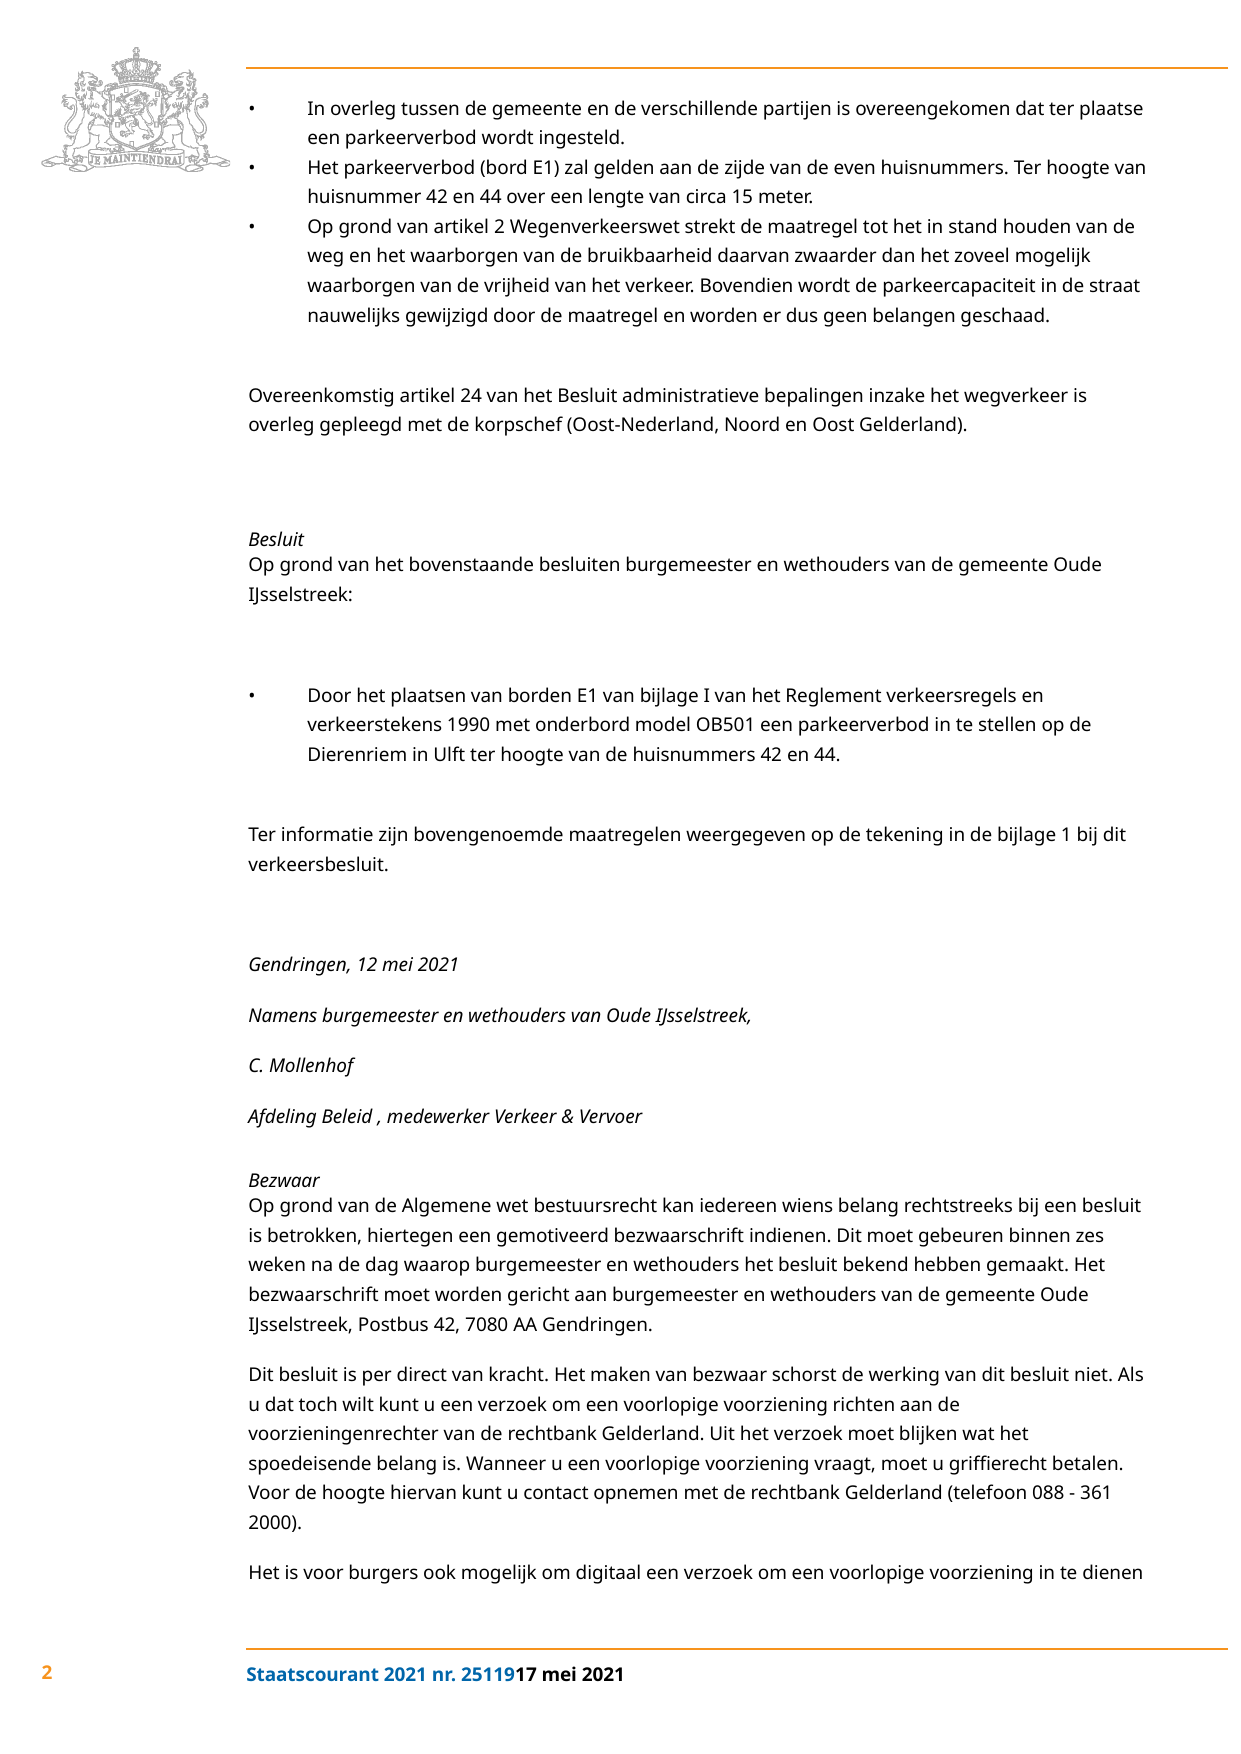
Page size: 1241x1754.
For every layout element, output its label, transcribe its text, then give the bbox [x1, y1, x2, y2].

picture [41, 47, 231, 172]
list Het parkeerverbod (bord E1) zal gelden aan de zijde van de even huisnummers. Ter hoogte van huisnummer 42 en 44 over een lengte van circa 15 meter. [248, 154, 1152, 209]
text Overeenkomstig artikel 24 van het Besluit administratieve bepalingen inzake het wegverkeer is overleg gepleegd met de korpschef (Oost-Nederland, Noord en Oost Gelderland). [248, 382, 1152, 437]
text Bezwaar [248, 1167, 1152, 1192]
list Op grond van artikel 2 Wegenverkeerswet strekt de maatregel tot het in stand houden van de weg en het waarborgen van de bruikbaarheid daarvan zwaarder dan het zoveel mogelijk waarborgen van de vrijheid van het verkeer. Bovendien wordt de parkeercapaciteit in de straat nauwelijks gewijzigd door de maatregel en worden er dus geen belangen geschaad. [248, 213, 1152, 328]
text Ter informatie zijn bovengenoemde maatregelen weergegeven op de tekening in de bijlage 1 bij dit verkeersbesluit. [248, 821, 1152, 876]
text Afdeling Beleid , medewerker Verkeer & Vervoer [248, 1103, 1152, 1128]
text Gendringen, 12 mei 2021 [248, 952, 1152, 977]
list Door het plaatsen van borden E1 van bijlage I van het Reglement verkeersregels en verkeerstekens 1990 met onderbord model OB501 een parkeerverbod in te stellen op de Dierenriem in Ulft ter hoogte van de huisnummers 42 en 44. [248, 682, 1152, 767]
text Dit besluit is per direct van kracht. Het maken van bezwaar schorst de werking van dit besluit niet. Als u dat toch wilt kunt u een verzoek om een voorlopige voorziening richten aan de voorzieningenrechter van de rechtbank Gelderland. Uit het verzoek moet blijken wat het spoedeisende belang is. Wanneer u een voorlopige voorziening vraagt, moet u griffierecht betalen. Voor de hoogte hiervan kunt u contact opnemen met de rechtbank Gelderland (telefoon 088 - 361 2000). [248, 1361, 1152, 1535]
text Besluit [248, 526, 1152, 552]
text Het is voor burgers ook mogelijk om digitaal een verzoek om een voorlopige voorziening in te dienen [248, 1559, 1152, 1585]
text C. Mollenhof [248, 1052, 1152, 1078]
list In overleg tussen de gemeente en de verschillende partijen is overeengekomen dat ter plaatse een parkeerverbod wordt ingesteld. [248, 95, 1152, 150]
text Op grond van het bovenstaande besluiten burgemeester en wethouders van de gemeente Oude IJsselstreek: [248, 552, 1152, 607]
text Op grond van de Algemene wet bestuursrecht kan iedereen wiens belang rechtstreeks bij een besluit is betrokken, hiertegen een gemotiveerd bezwaarschrift indienen. Dit moet gebeuren binnen zes weken na de dag waarop burgemeester en wethouders het besluit bekend hebben gemaakt. Het bezwaarschrift moet worden gericht aan burgemeester en wethouders van de gemeente Oude IJsselstreek, Postbus 42, 7080 AA Gendringen. [248, 1192, 1152, 1337]
text Namens burgemeester en wethouders van Oude IJsselstreek, [248, 1002, 1152, 1028]
